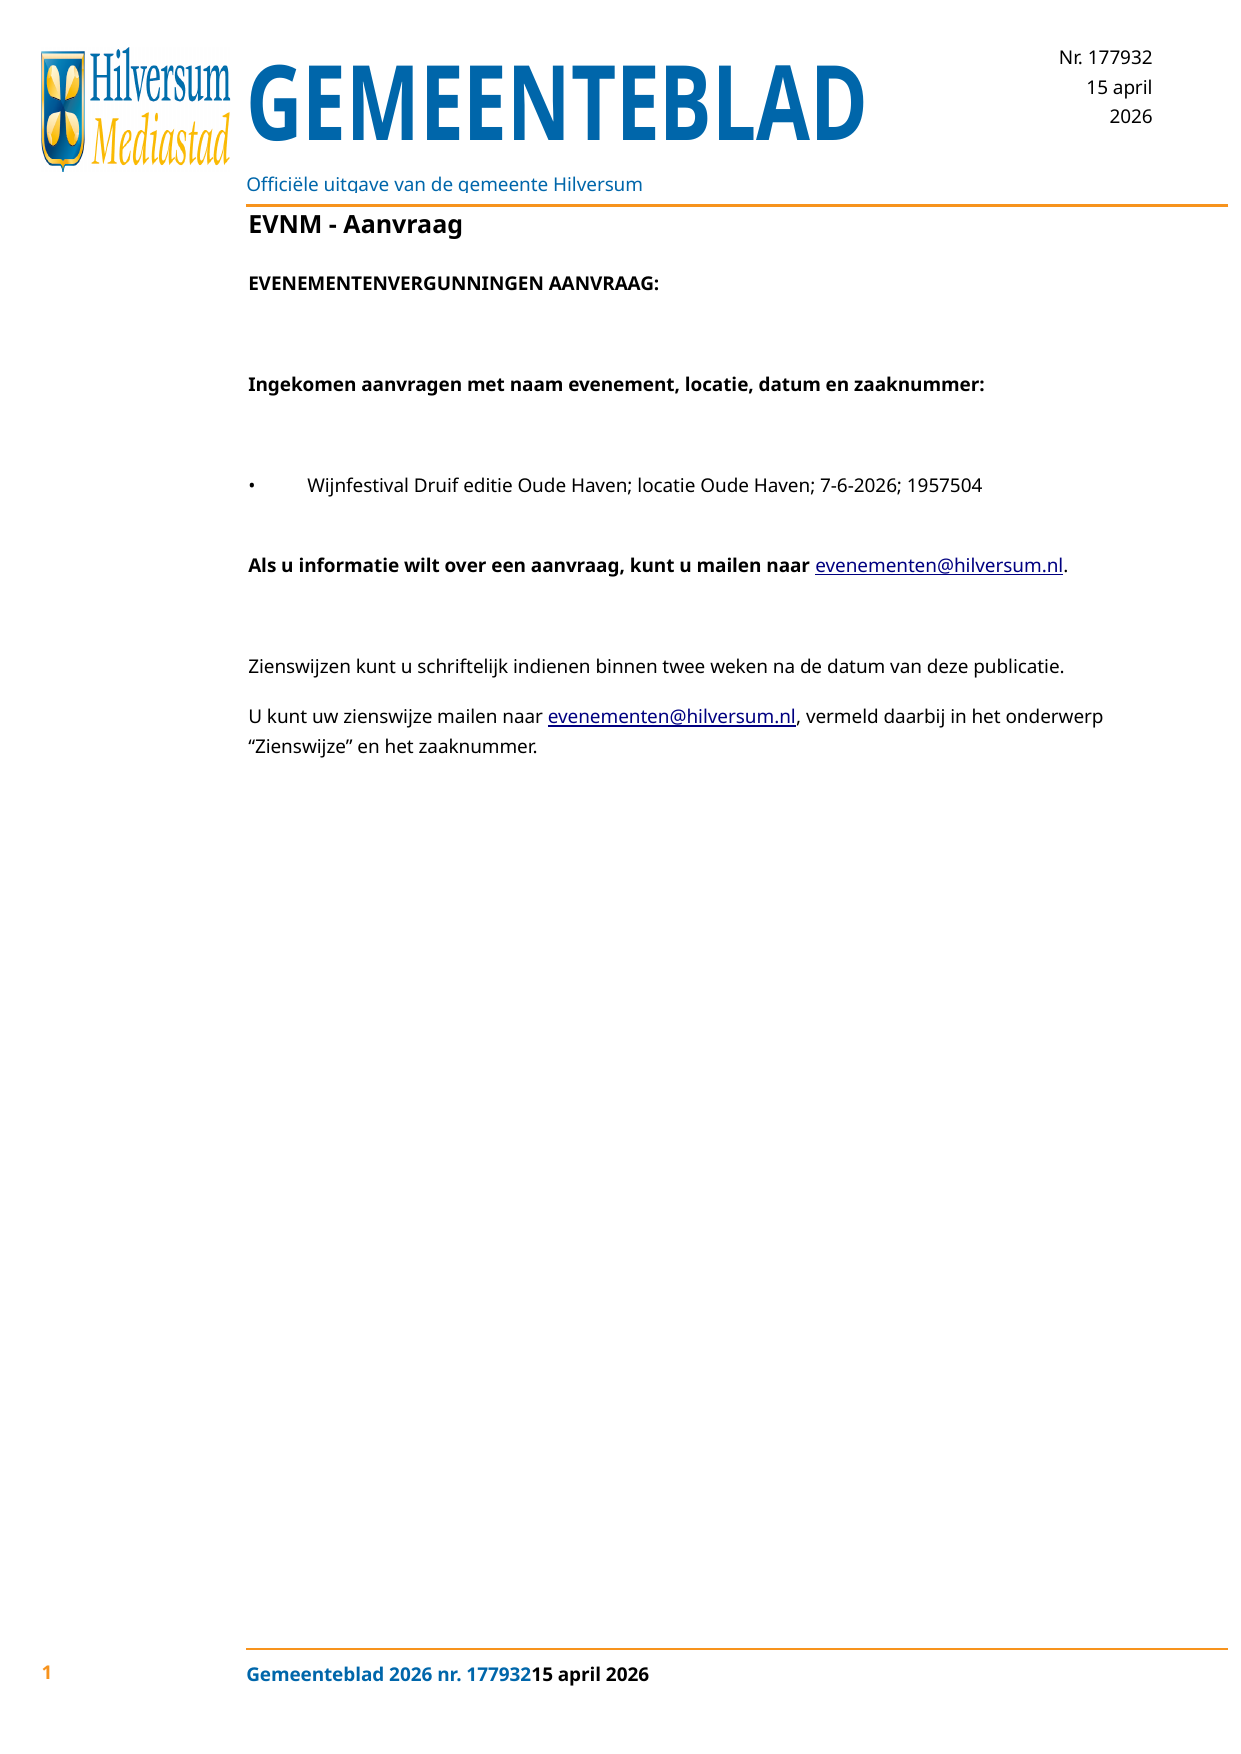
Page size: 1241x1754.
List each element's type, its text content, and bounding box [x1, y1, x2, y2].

text EVNM - Aanvraag [248, 207, 1152, 241]
text EVENEMENTENVERGUNNINGEN AANVRAAG: [248, 270, 1152, 296]
picture [41, 47, 231, 172]
list Wijnfestival Druif editie Oude Haven; locatie Oude Haven; 7-6-2026; 1957504 [248, 472, 1152, 498]
text Zienswijzen kunt u schriftelijk indienen binnen twee weken na de datum van deze publicatie. [248, 653, 1152, 678]
text Als u informatie wilt over een aanvraag, kunt u mailen naar evenementen@hilversum.nl. [248, 552, 1152, 578]
text U kunt uw zienswijze mailen naar evenementen@hilversum.nl, vermeld daarbij in het onderwerp “Zienswijze” en het zaaknummer. [248, 703, 1152, 758]
text Ingekomen aanvragen met naam evenement, locatie, datum en zaaknummer: [248, 371, 1152, 397]
